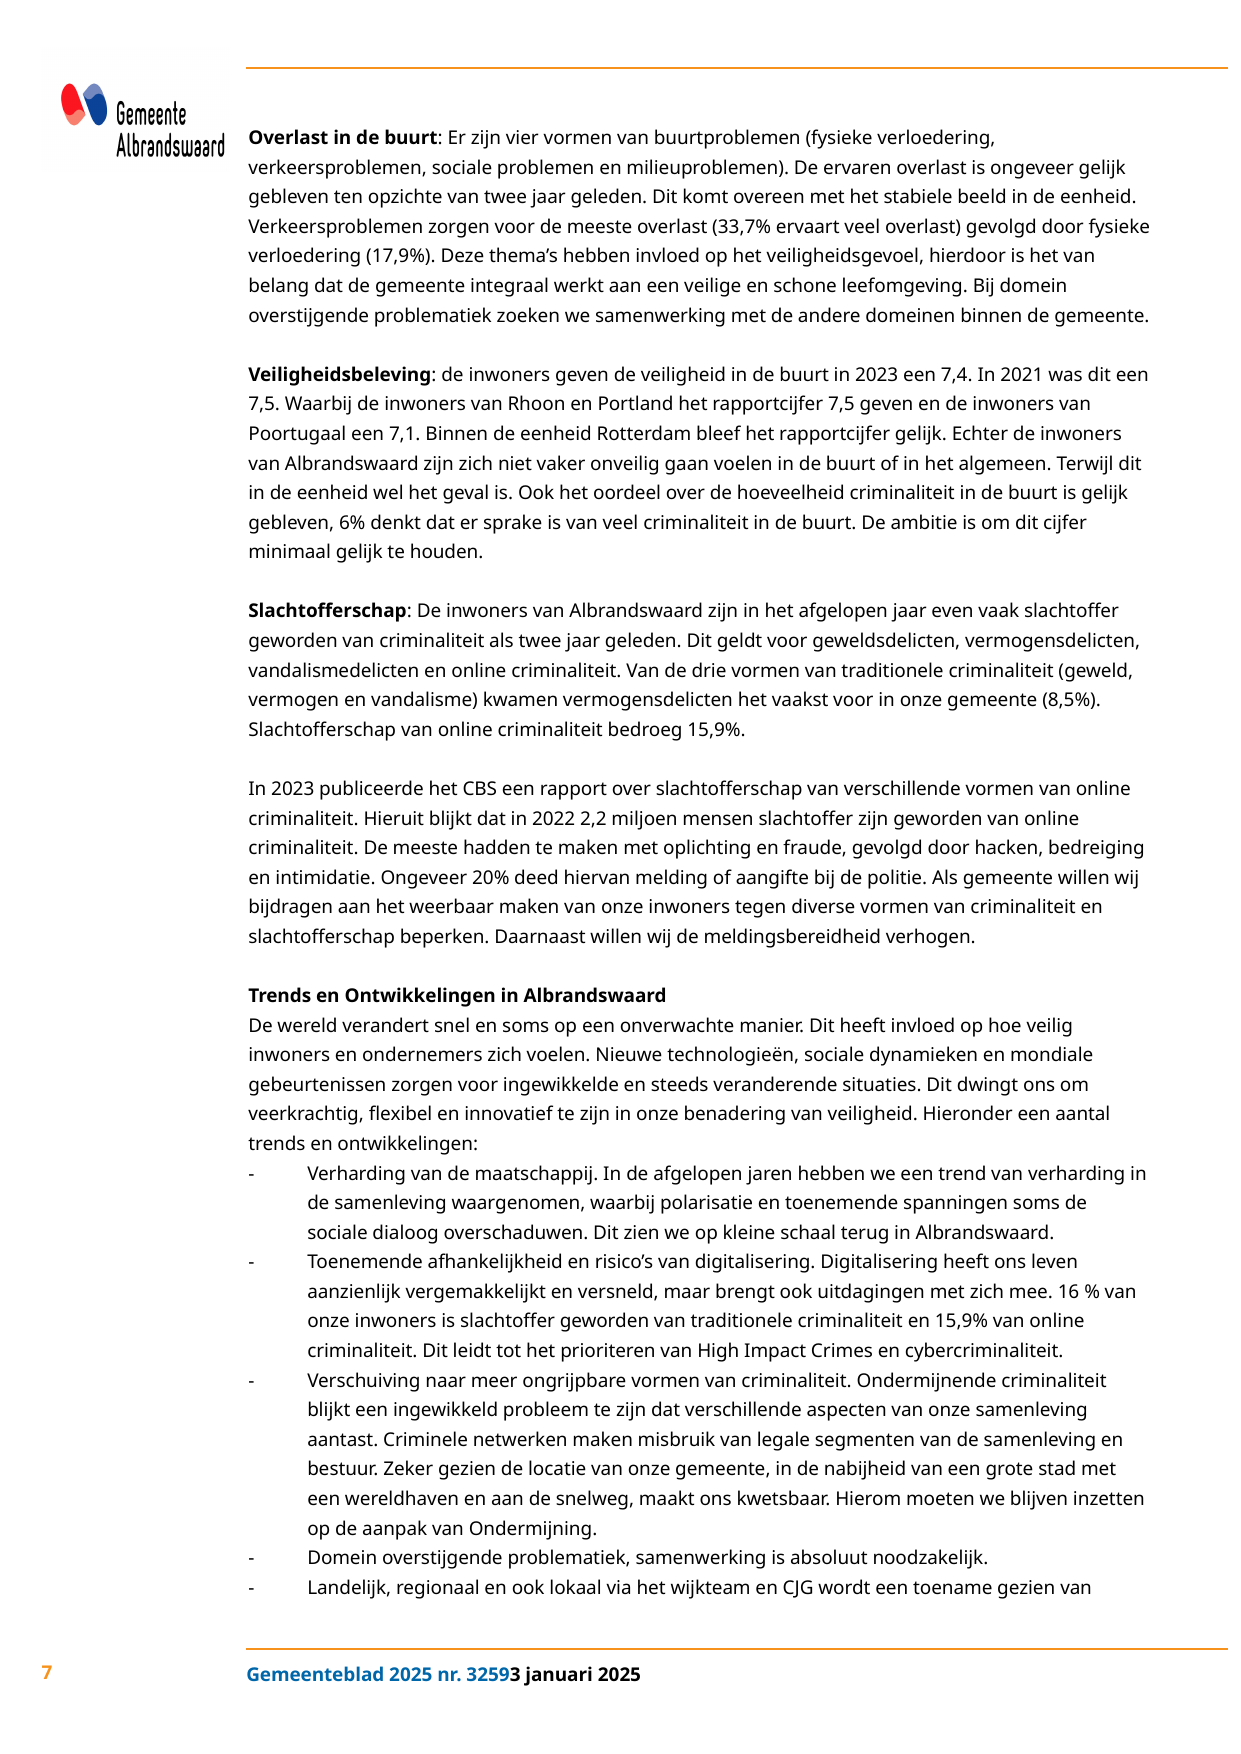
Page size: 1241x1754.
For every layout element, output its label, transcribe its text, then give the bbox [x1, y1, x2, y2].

list Verharding van de maatschappij. In de afgelopen jaren hebben we een trend van verharding in de samenleving waargenomen, waarbij polarisatie en toenemende spanningen soms de sociale dialoog overschaduwen. Dit zien we op kleine schaal terug in Albrandswaard. [248, 1160, 1152, 1245]
text In 2023 publiceerde het CBS een rapport over slachtofferschap van verschillende vormen van online criminaliteit. Hieruit blijkt dat in 2022 2,2 miljoen mensen slachtoffer zijn geworden van online criminaliteit. De meeste hadden te maken met oplichting en fraude, gevolgd door hacken, bedreiging en intimidatie. Ongeveer 20% deed hiervan melding of aangifte bij de politie. Als gemeente willen wij bijdragen aan het weerbaar maken van onze inwoners tegen diverse vormen van criminaliteit en slachtofferschap beperken. Daarnaast willen wij de meldingsbereidheid verhogen. [248, 775, 1152, 949]
list Domein overstijgende problematiek, samenwerking is absoluut noodzakelijk. [248, 1544, 1152, 1570]
list Toenemende afhankelijkheid en risico’s van digitalisering. Digitalisering heeft ons leven aanzienlijk vergemakkelijkt en versneld, maar brengt ook uitdagingen met zich mee. 16 % van onze inwoners is slachtoffer geworden van traditionele criminaliteit en 15,9% van online criminaliteit. Dit leidt tot het prioriteren van High Impact Crimes en cybercriminaliteit. [248, 1248, 1152, 1363]
list Verschuiving naar meer ongrijpbare vormen van criminaliteit. Ondermijnende criminaliteit blijkt een ingewikkeld probleem te zijn dat verschillende aspecten van onze samenleving aantast. Criminele netwerken maken misbruik van legale segmenten van de samenleving en bestuur. Zeker gezien de locatie van onze gemeente, in de nabijheid van een grote stad met een wereldhaven en aan de snelweg, maakt ons kwetsbaar. Hierom moeten we blijven inzetten op de aanpak van Ondermijning. [248, 1367, 1152, 1541]
picture [41, 47, 231, 172]
list Landelijk, regionaal en ook lokaal via het wijkteam en CJG wordt een toename gezien van [248, 1574, 1152, 1600]
text Slachtofferschap: De inwoners van Albrandswaard zijn in het afgelopen jaar even vaak slachtoffer geworden van criminaliteit als twee jaar geleden. Dit geldt voor geweldsdelicten, vermogensdelicten, vandalismedelicten en online criminaliteit. Van de drie vormen van traditionele criminaliteit (geweld, vermogen en vandalisme) kwamen vermogensdelicten het vaakst voor in onze gemeente (8,5%). Slachtofferschap van online criminaliteit bedroeg 15,9%. [248, 598, 1152, 742]
text Veiligheidsbeleving: de inwoners geven de veiligheid in de buurt in 2023 een 7,4. In 2021 was dit een 7,5. Waarbij de inwoners van Rhoon en Portland het rapportcijfer 7,5 geven en de inwoners van Poortugaal een 7,1. Binnen de eenheid Rotterdam bleef het rapportcijfer gelijk. Echter de inwoners van Albrandswaard zijn zich niet vaker onveilig gaan voelen in de buurt of in het algemeen. Terwijl dit in de eenheid wel het geval is. Ook het oordeel over de hoeveelheid criminaliteit in de buurt is gelijk gebleven, 6% denkt dat er sprake is van veel criminaliteit in de buurt. De ambitie is om dit cijfer minimaal gelijk te houden. [248, 361, 1152, 564]
text De wereld verandert snel en soms op een onverwachte manier. Dit heeft invloed op hoe veilig inwoners en ondernemers zich voelen. Nieuwe technologieën, sociale dynamieken en mondiale gebeurtenissen zorgen voor ingewikkelde en steeds veranderende situaties. Dit dwingt ons om veerkrachtig, flexibel en innovatief te zijn in onze benadering van veiligheid. Hieronder een aantal trends en ontwikkelingen: [248, 1012, 1152, 1156]
text Overlast in de buurt: Er zijn vier vormen van buurtproblemen (fysieke verloedering, verkeersproblemen, sociale problemen en milieuproblemen). De ervaren overlast is ongeveer gelijk gebleven ten opzichte van twee jaar geleden. Dit komt overeen met het stabiele beeld in de eenheid. Verkeersproblemen zorgen voor de meeste overlast (33,7% ervaart veel overlast) gevolgd door fysieke verloedering (17,9%). Deze thema’s hebben invloed op het veiligheidsgevoel, hierdoor is het van belang dat de gemeente integraal werkt aan een veilige en schone leefomgeving. Bij domein overstijgende problematiek zoeken we samenwerking met de andere domeinen binnen de gemeente. [248, 124, 1152, 328]
text Trends en Ontwikkelingen in Albrandswaard [248, 982, 1152, 1008]
